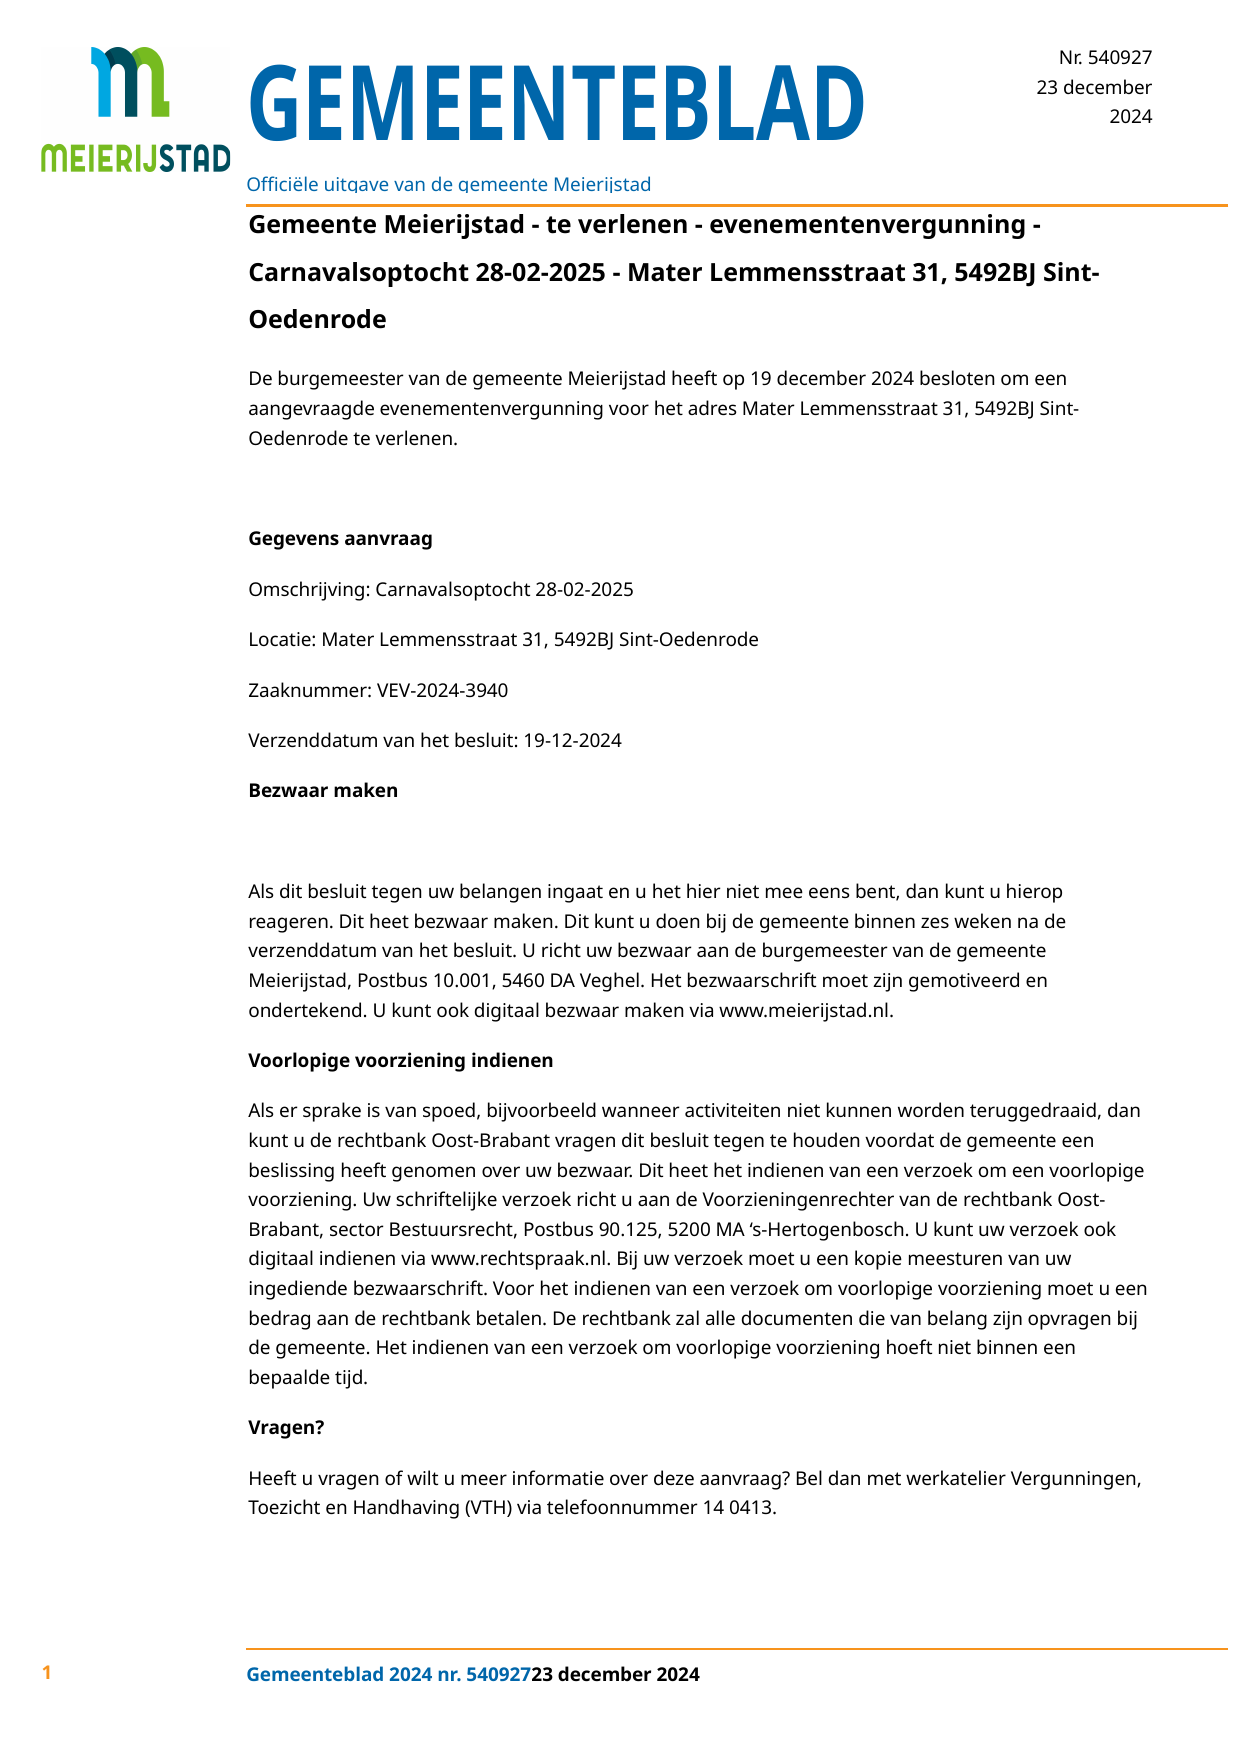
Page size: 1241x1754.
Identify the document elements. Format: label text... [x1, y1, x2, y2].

text Gegevens aanvraag [248, 526, 1152, 551]
text Als er sprake is van spoed, bijvoorbeeld wanneer activiteiten niet kunnen worden teruggedraaid, dan kunt u de rechtbank Oost-Brabant vragen dit besluit tegen te houden voordat de gemeente een beslissing heeft genomen over uw bezwaar. Dit heet het indienen van een verzoek om een voorlopige voorziening. Uw schriftelijke verzoek richt u aan de Voorzieningenrechter van de rechtbank Oost-Brabant, sector Bestuursrecht, Postbus 90.125, 5200 MA ‘s-Hertogenbosch. U kunt uw verzoek ook digitaal indienen via www.rechtspraak.nl. Bij uw verzoek moet u een kopie meesturen van uw ingediende bezwaarschrift. Voor het indienen van een verzoek om voorlopige voorziening moet u een bedrag aan de rechtbank betalen. De rechtbank zal alle documenten die van belang zijn opvragen bij de gemeente. Het indienen van een verzoek om voorlopige voorziening hoeft niet binnen een bepaalde tijd. [248, 1098, 1152, 1389]
text Locatie: Mater Lemmensstraat 31, 5492BJ Sint-Oedenrode [248, 626, 1152, 652]
text Verzenddatum van het besluit: 19-12-2024 [248, 727, 1152, 753]
text Voorlopige voorziening indienen [248, 1047, 1152, 1073]
text De burgemeester van de gemeente Meierijstad heeft op 19 december 2024 besloten om een aangevraagde evenementenvergunning voor het adres Mater Lemmensstraat 31, 5492BJ Sint-Oedenrode te verlenen. [248, 366, 1152, 450]
picture [41, 47, 231, 172]
text Zaaknummer: VEV-2024-3940 [248, 677, 1152, 702]
text Vragen? [248, 1414, 1152, 1440]
text Omschrijving: Carnavalsoptocht 28-02-2025 [248, 576, 1152, 602]
text Heeft u vragen of wilt u meer informatie over deze aanvraag? Bel dan met werkatelier Vergunningen, Toezicht en Handhaving (VTH) via telefoonnummer 14 0413. [248, 1465, 1152, 1520]
text Gemeente Meierijstad - te verlenen - evenementenvergunning - Carnavalsoptocht 28-02-2025 - Mater Lemmensstraat 31, 5492BJ Sint-Oedenrode [248, 207, 1152, 336]
text Als dit besluit tegen uw belangen ingaat en u het hier niet mee eens bent, dan kunt u hierop reageren. Dit heet bezwaar maken. Dit kunt u doen bij de gemeente binnen zes weken na de verzenddatum van het besluit. U richt uw bezwaar aan de burgemeester van de gemeente Meierijstad, Postbus 10.001, 5460 DA Veghel. Het bezwaarschrift moet zijn gemotiveerd en ondertekend. U kunt ook digitaal bezwaar maken via www.meierijstad.nl. [248, 878, 1152, 1022]
text Bezwaar maken [248, 778, 1152, 803]
